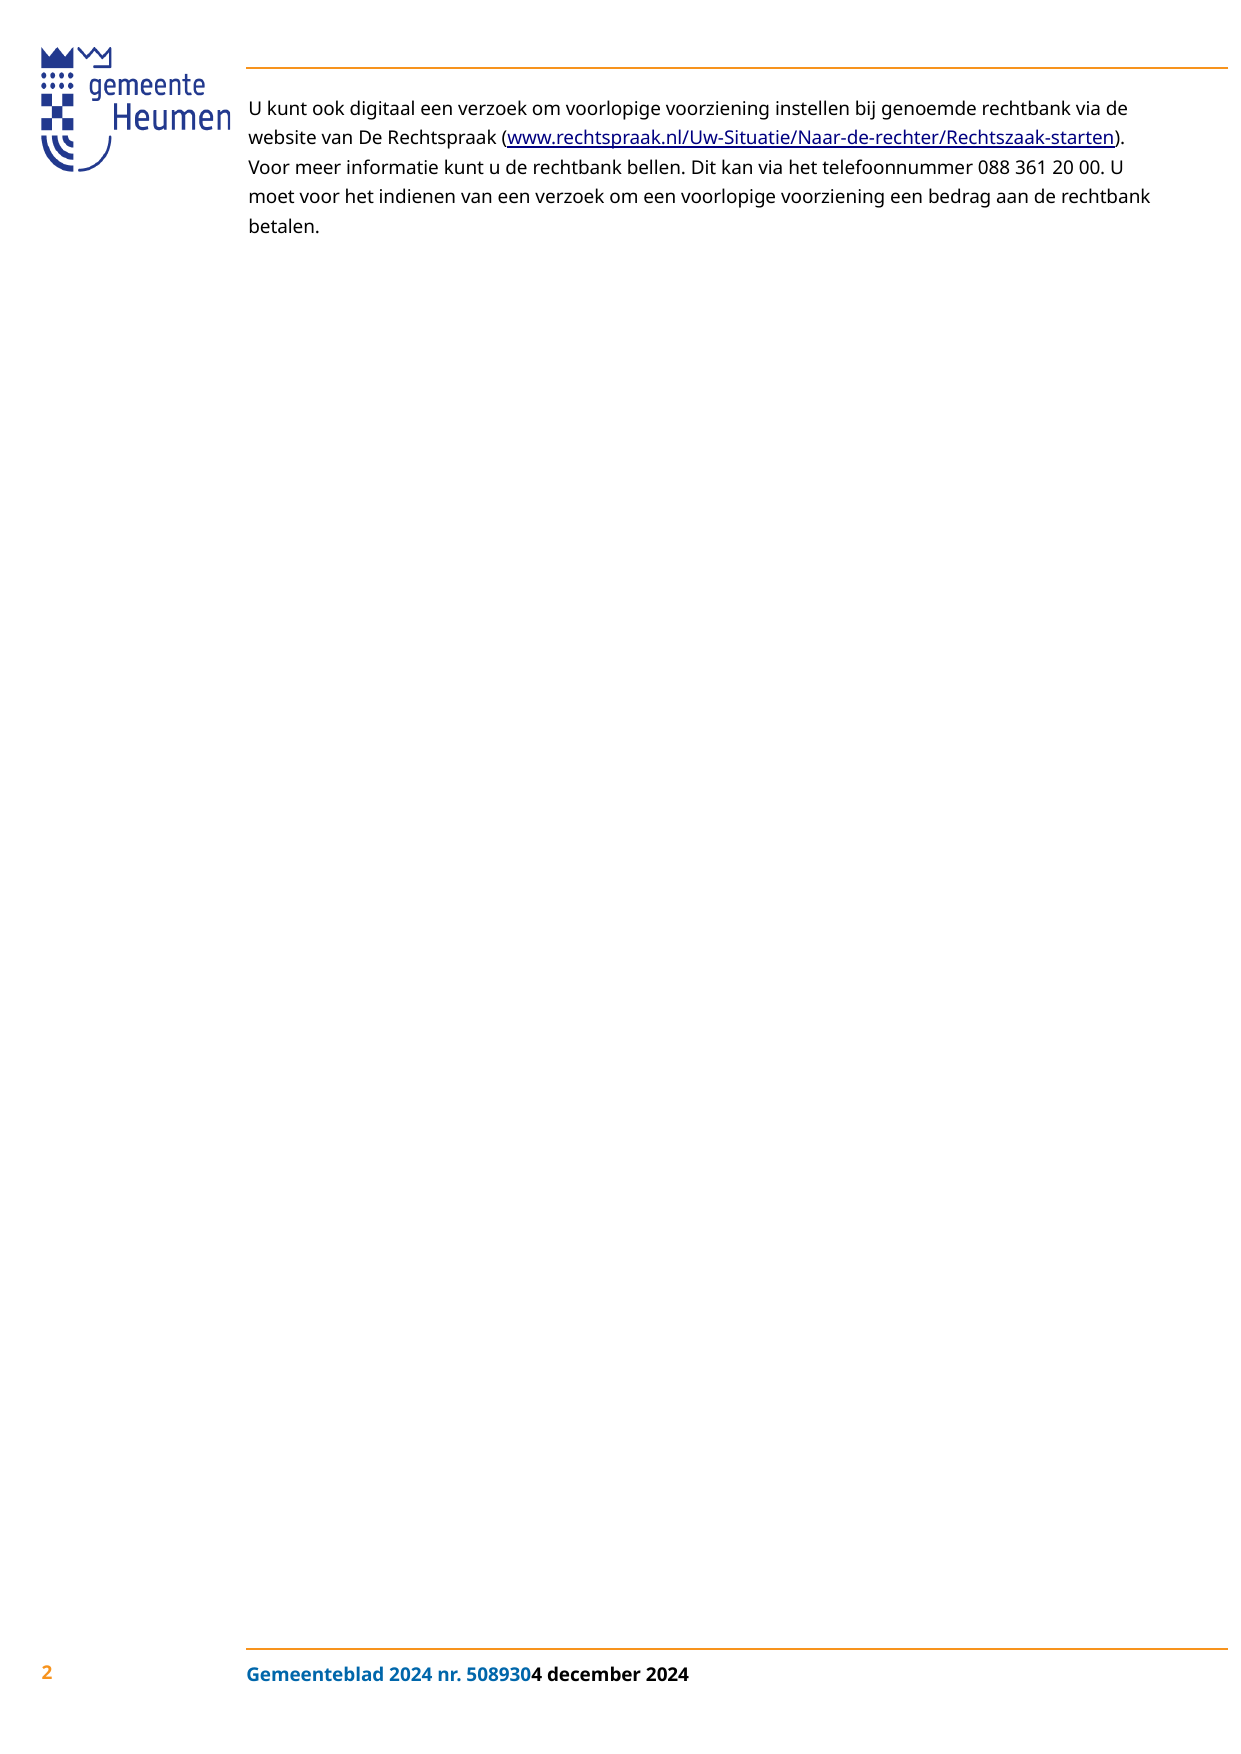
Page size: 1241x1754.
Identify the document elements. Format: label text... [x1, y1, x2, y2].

text U kunt ook digitaal een verzoek om voorlopige voorziening instellen bij genoemde rechtbank via de website van De Rechtspraak (www.rechtspraak.nl/Uw-Situatie/Naar-de-rechter/Rechtszaak-starten). Voor meer informatie kunt u de rechtbank bellen. Dit kan via het telefoonnummer 088 361 20 00. U moet voor het indienen van een verzoek om een voorlopige voorziening een bedrag aan de rechtbank betalen. [248, 95, 1152, 239]
picture [41, 47, 231, 172]
